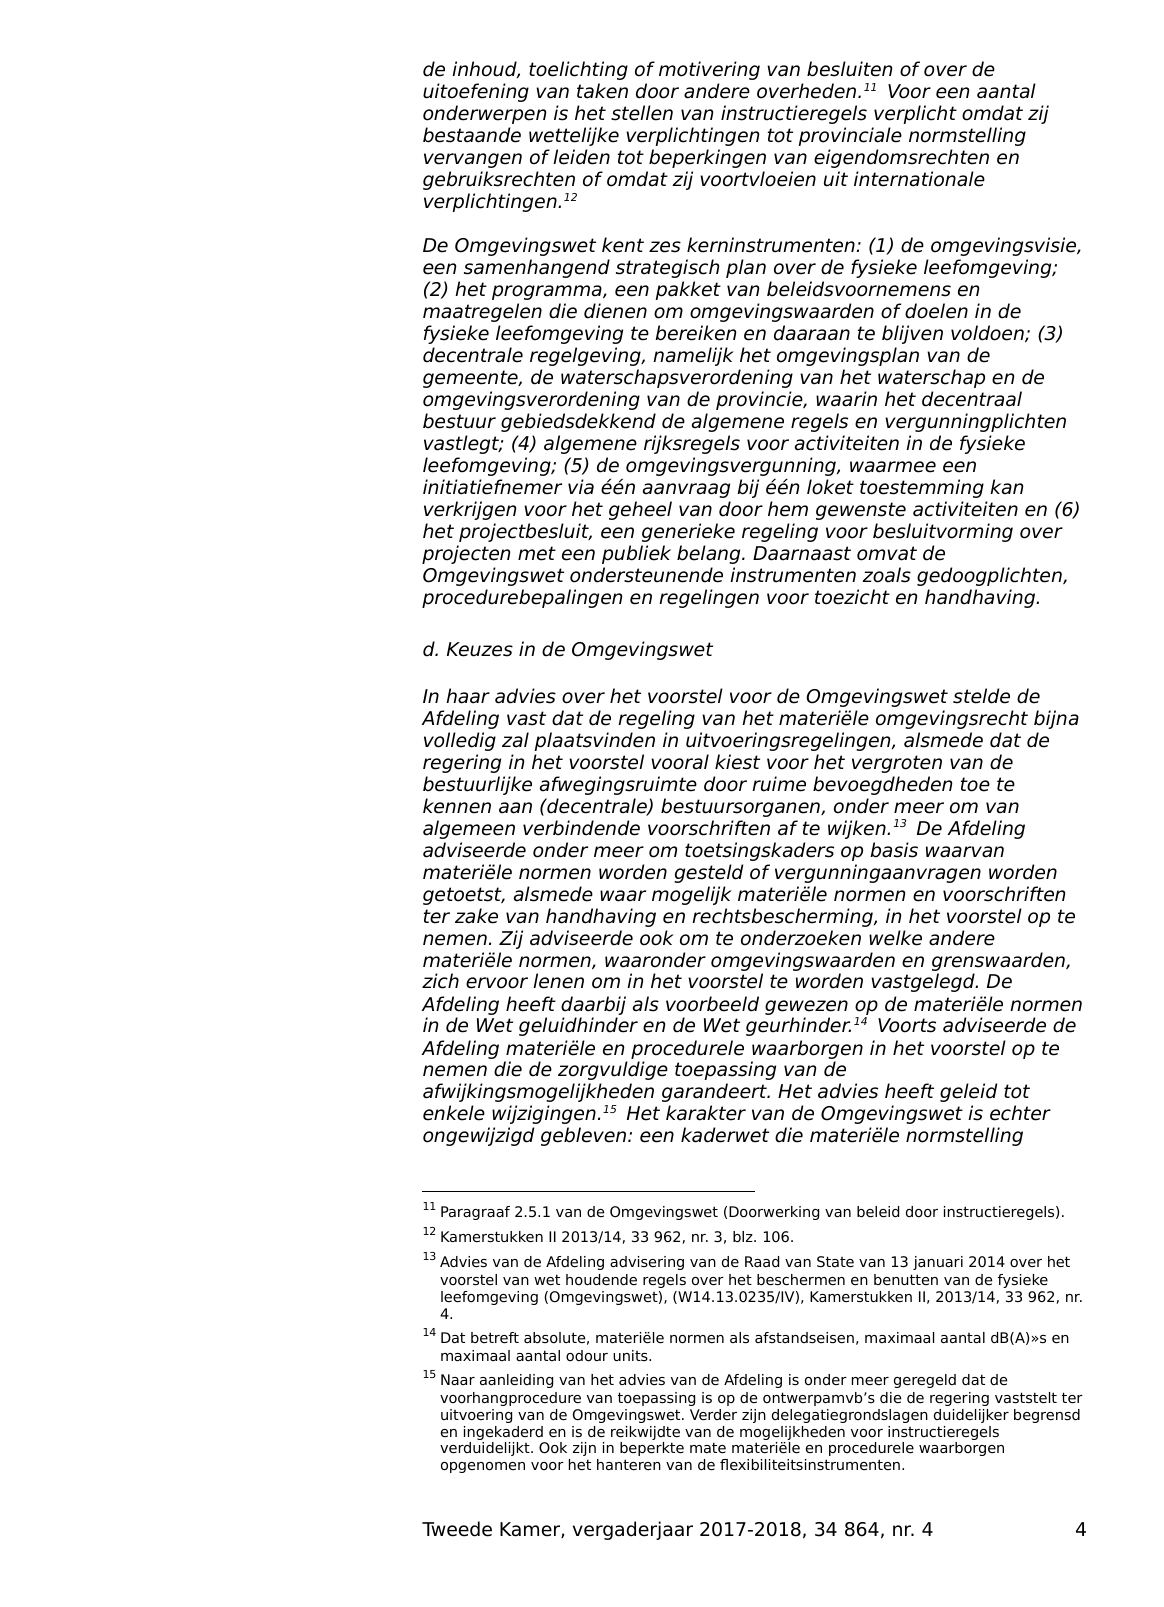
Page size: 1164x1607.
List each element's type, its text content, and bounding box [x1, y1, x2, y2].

text Advies van de Afdeling advisering van de Raad van State van 13 januari 2014 over het voorstel van wet houdende regels over het beschermen en benutten van de fysieke leefomgeving (Omgevingswet), (W14.13.0235/IV), Kamerstukken II, 2013/14, 33 962, nr. 4. [422, 1250, 1087, 1323]
text Dat betreft absolute, materiële normen als afstandseisen, maximaal aantal dB(A)»s en maximaal aantal odour units. [422, 1326, 1087, 1365]
text Kamerstukken II 2013/14, 33 962, nr. 3, blz. 106. [422, 1225, 1087, 1247]
subtitle d. Keuzes in de Omgevingswet [422, 639, 1087, 661]
text Paragraaf 2.5.1 van de Omgevingswet (Doorwerking van beleid door instructieregels). [422, 1200, 1087, 1222]
text Naar aanleiding van het advies van de Afdeling is onder meer geregeld dat de voorhangprocedure van toepassing is op de ontwerpamvb’s die de regering vaststelt ter uitvoering van de Omgevingswet. Verder zijn delegatiegrondslagen duidelijker begrensd en ingekaderd en is de reikwijdte van de mogelijkheden voor instructieregels verduidelijkt. Ook zijn in beperkte mate materiële en procedurele waarborgen opgenomen voor het hanteren van de flexibiliteitsinstrumenten. [422, 1368, 1087, 1474]
text In haar advies over het voorstel voor de Omgevingswet stelde de Afdeling vast dat de regeling van het materiële omgevingsrecht bijna volledig zal plaatsvinden in uitvoeringsregelingen, alsmede dat de regering in het voorstel vooral kiest voor het vergroten van de bestuurlijke afwegingsruimte door ruime bevoegdheden toe te kennen aan (decentrale) bestuursorganen, onder meer om van algemeen verbindende voorschriften af te wijken. De Afdeling adviseerde onder meer om toetsingskaders op basis waarvan materiële normen worden gesteld of vergunningaanvragen worden getoetst, alsmede waar mogelijk materiële normen en voorschriften ter zake van handhaving en rechtsbescherming, in het voorstel op te nemen. Zij adviseerde ook om te onderzoeken welke andere materiële normen, waaronder omgevingswaarden en grenswaarden, zich ervoor lenen om in het voorstel te worden vastgelegd. De Afdeling heeft daarbij als voorbeeld gewezen op de materiële normen in de Wet geluidhinder en de Wet geurhinder. Voorts adviseerde de Afdeling materiële en procedurele waarborgen in het voorstel op te nemen die de zorgvuldige toepassing van de afwijkingsmogelijkheden garandeert. Het advies heeft geleid tot enkele wijzigingen. Het karakter van de Omgevingswet is echter ongewijzigd gebleven: een kaderwet die materiële normstelling [422, 686, 1087, 1147]
text de inhoud, toelichting of motivering van besluiten of over de uitoefening van taken door andere overheden. Voor een aantal onderwerpen is het stellen van instructieregels verplicht omdat zij bestaande wettelijke verplichtingen tot provinciale normstelling vervangen of leiden tot beperkingen van eigendomsrechten en gebruiksrechten of omdat zij voortvloeien uit internationale verplichtingen. [422, 59, 1087, 213]
text De Omgevingswet kent zes kerninstrumenten: (1) de omgevingsvisie, een samenhangend strategisch plan over de fysieke leefomgeving; (2) het programma, een pakket van beleidsvoornemens en maatregelen die dienen om omgevingswaarden of doelen in de fysieke leefomgeving te bereiken en daaraan te blijven voldoen; (3) decentrale regelgeving, namelijk het omgevingsplan van de gemeente, de waterschapsverordening van het waterschap en de omgevingsverordening van de provincie, waarin het decentraal bestuur gebiedsdekkend de algemene regels en vergunningplichten vastlegt; (4) algemene rijksregels voor activiteiten in de fysieke leefomgeving; (5) de omgevingsvergunning, waarmee een initiatiefnemer via één aanvraag bij één loket toestemming kan verkrijgen voor het geheel van door hem gewenste activiteiten en (6) het projectbesluit, een generieke regeling voor besluitvorming over projecten met een publiek belang. Daarnaast omvat de Omgevingswet ondersteunende instrumenten zoals gedoogplichten, procedurebepalingen en regelingen voor toezicht en handhaving. [422, 235, 1087, 609]
